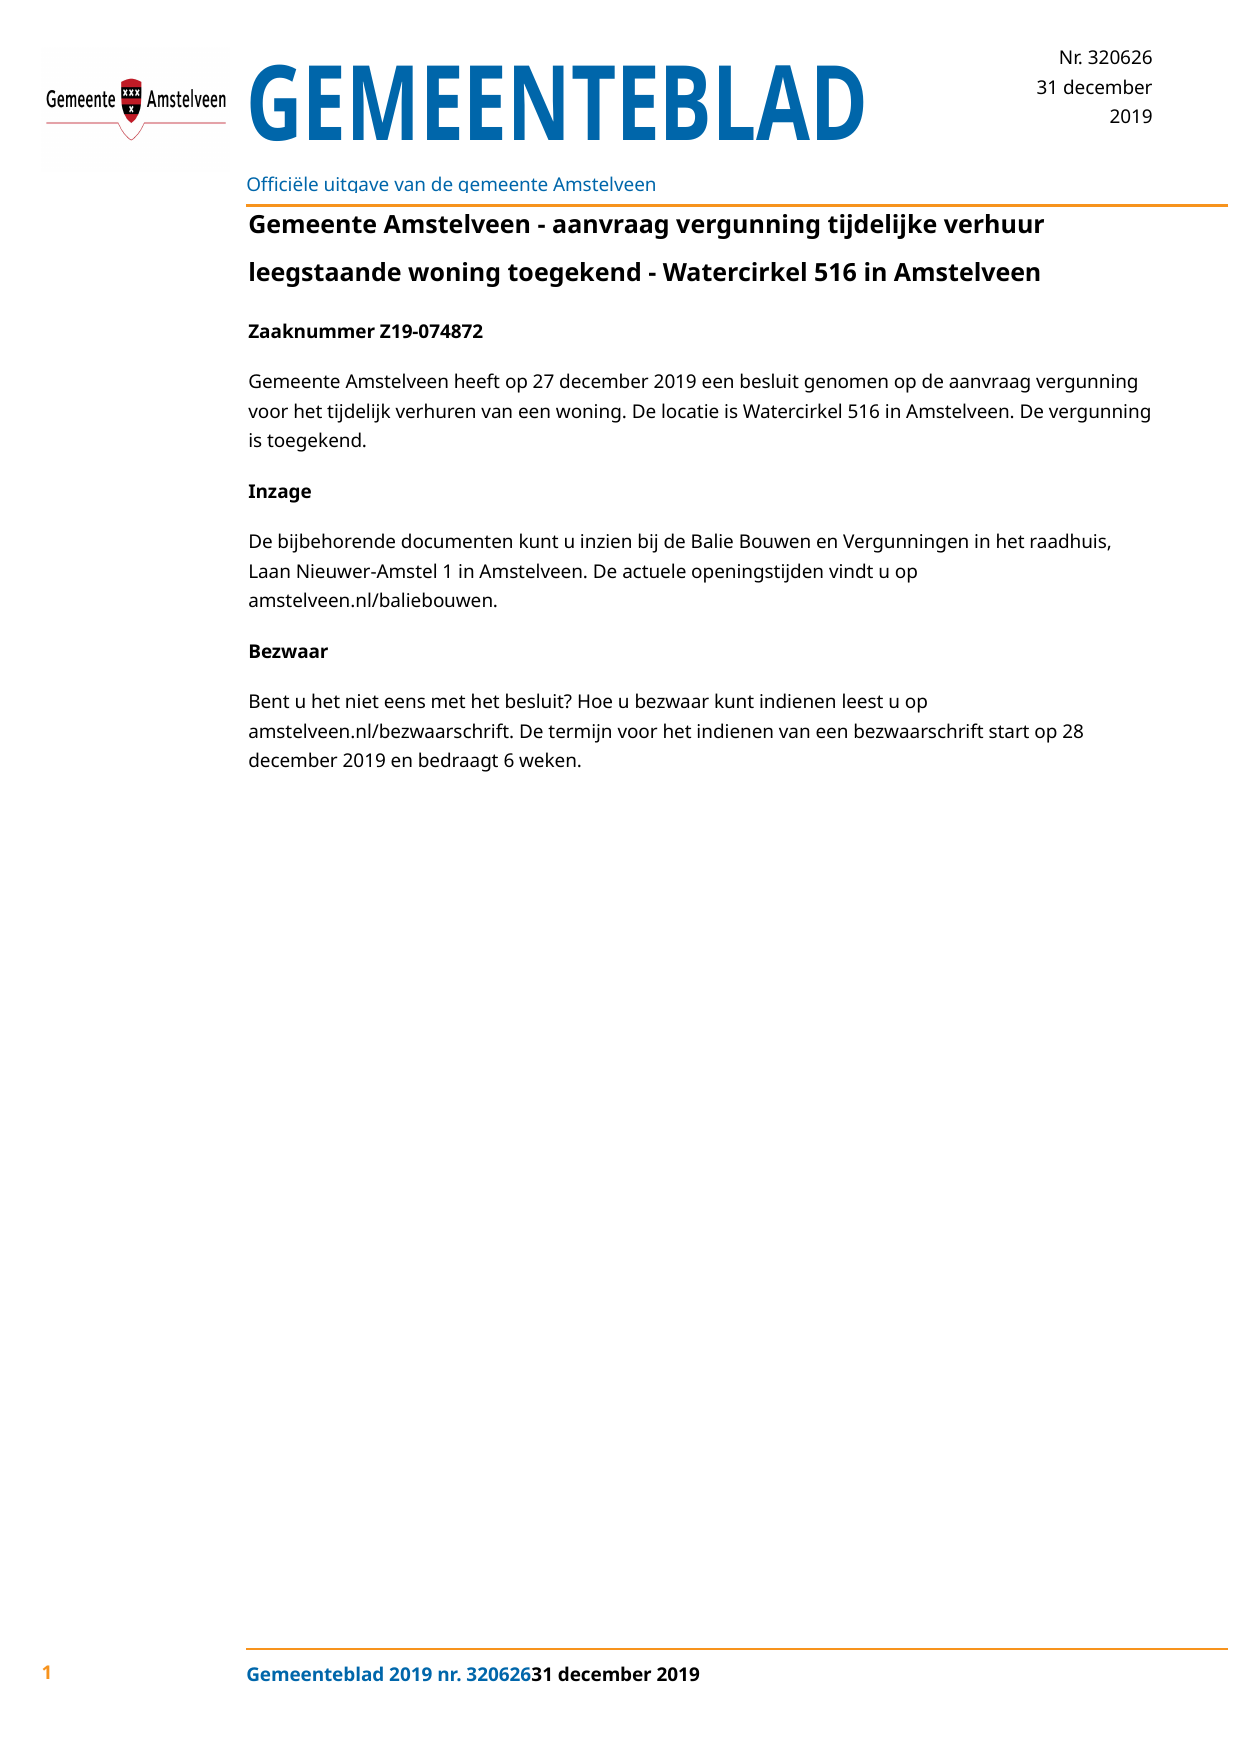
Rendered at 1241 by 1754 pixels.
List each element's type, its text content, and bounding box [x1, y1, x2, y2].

text Bezwaar [248, 638, 1152, 664]
text De bijbehorende documenten kunt u inzien bij de Balie Bouwen en Vergunningen in het raadhuis, Laan Nieuwer-Amstel 1 in Amstelveen. De actuele openingstijden vindt u op amstelveen.nl/baliebouwen. [248, 528, 1152, 613]
text Gemeente Amstelveen - aanvraag vergunning tijdelijke verhuur leegstaande woning toegekend - Watercirkel 516 in Amstelveen [248, 207, 1152, 288]
picture [41, 47, 231, 172]
text Zaaknummer Z19-074872 [248, 318, 1152, 344]
text Inzage [248, 478, 1152, 504]
text Gemeente Amstelveen heeft op 27 december 2019 een besluit genomen op de aanvraag vergunning voor het tijdelijk verhuren van een woning. De locatie is Watercirkel 516 in Amstelveen. De vergunning is toegekend. [248, 368, 1152, 453]
text Bent u het niet eens met het besluit? Hoe u bezwaar kunt indienen leest u op amstelveen.nl/bezwaarschrift. De termijn voor het indienen van een bezwaarschrift start op 28 december 2019 en bedraagt 6 weken. [248, 688, 1152, 773]
